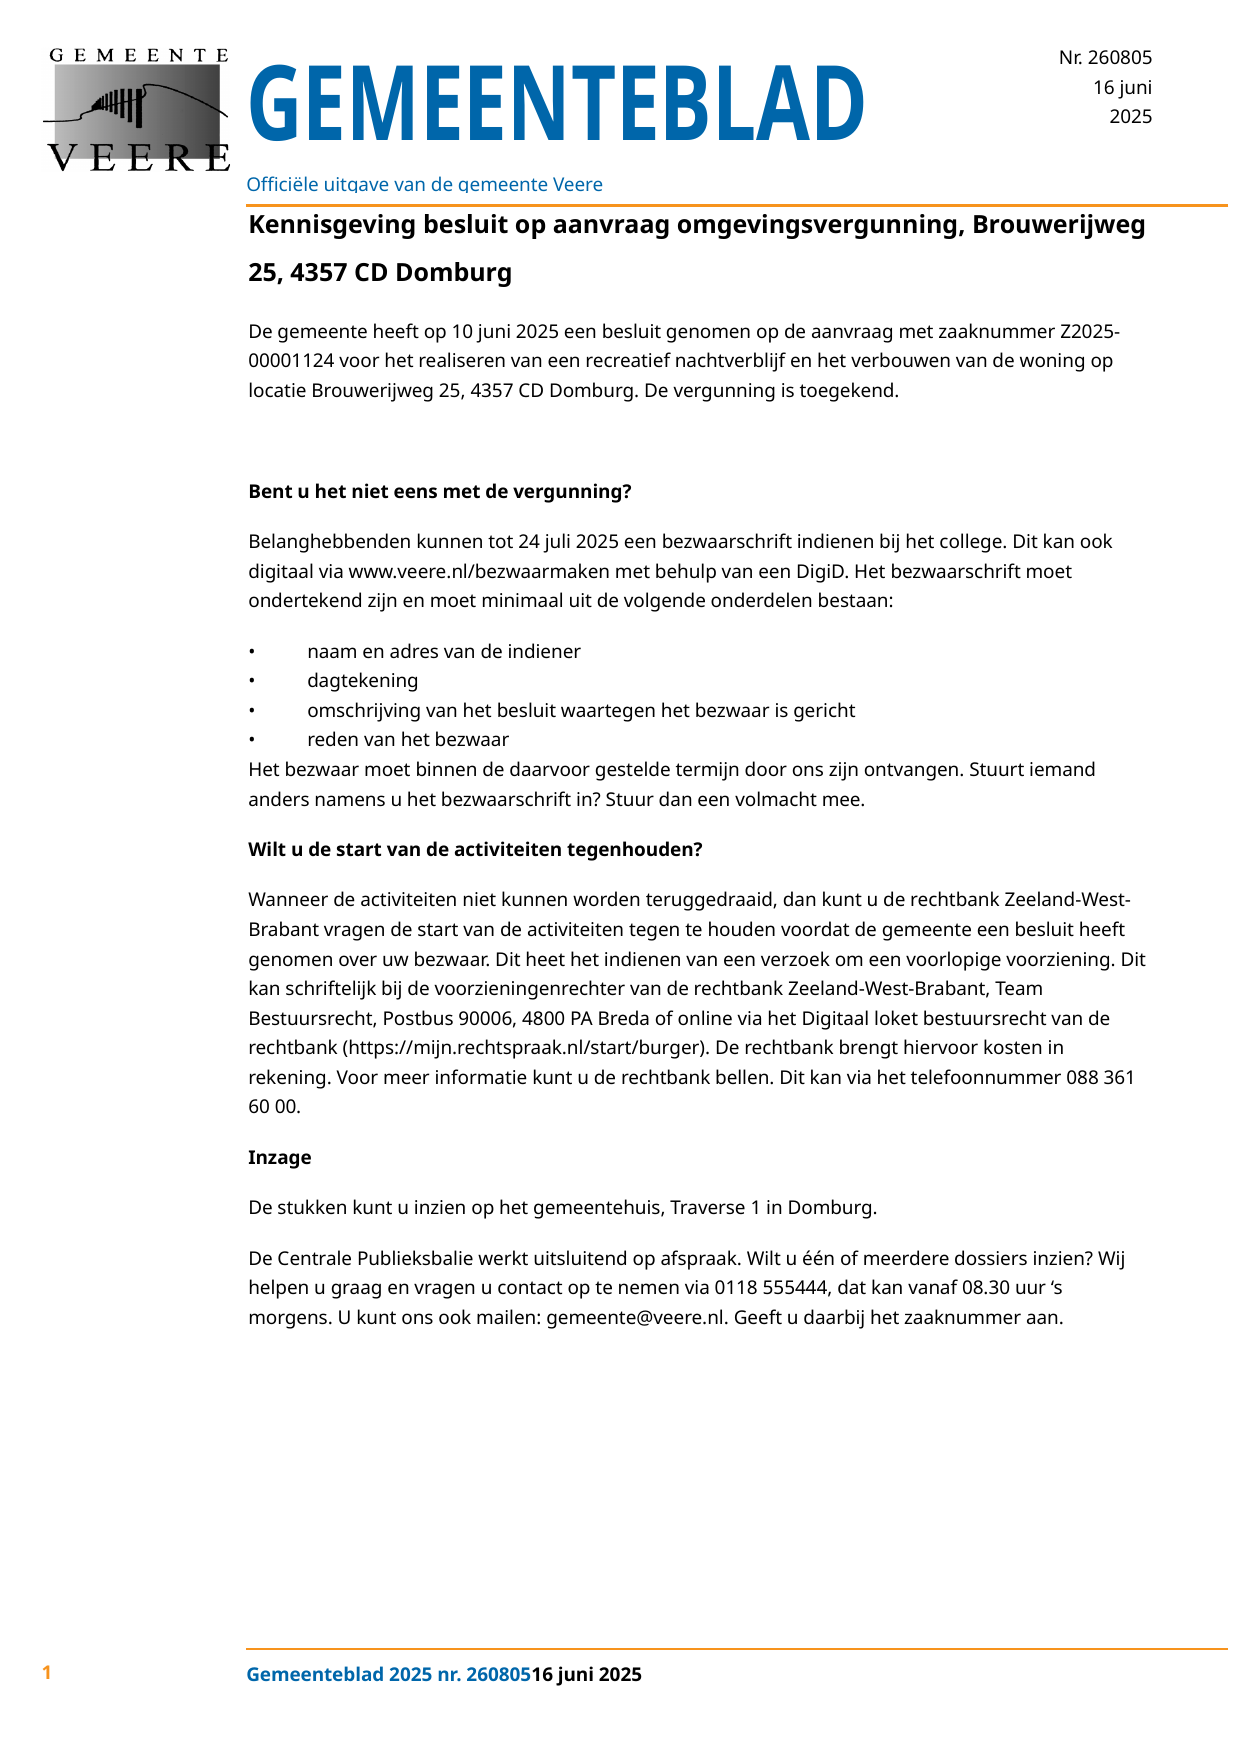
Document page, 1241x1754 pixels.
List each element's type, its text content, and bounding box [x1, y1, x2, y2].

text Wanneer de activiteiten niet kunnen worden teruggedraaid, dan kunt u de rechtbank Zeeland-West-Brabant vragen de start van de activiteiten tegen te houden voordat de gemeente een besluit heeft genomen over uw bezwaar. Dit heet het indienen van een verzoek om een voorlopige voorziening. Dit kan schriftelijk bij de voorzieningenrechter van de rechtbank Zeeland-West-Brabant, Team Bestuursrecht, Postbus 90006, 4800 PA Breda of online via het Digitaal loket bestuursrecht van de rechtbank (https://mijn.rechtspraak.nl/start/burger). De rechtbank brengt hiervoor kosten in rekening. Voor meer informatie kunt u de rechtbank bellen. Dit kan via het telefoonnummer 088 361 60 00. [248, 887, 1152, 1119]
text Belanghebbenden kunnen tot 24 juli 2025 een bezwaarschrift indienen bij het college. Dit kan ook digitaal via www.veere.nl/bezwaarmaken met behulp van een DigiD. Het bezwaarschrift moet ondertekend zijn en moet minimaal uit de volgende onderdelen bestaan: [248, 528, 1152, 613]
text De gemeente heeft op 10 juni 2025 een besluit genomen op de aanvraag met zaaknummer Z2025-00001124 voor het realiseren van een recreatief nachtverblijf en het verbouwen van de woning op locatie Brouwerijweg 25, 4357 CD Domburg. De vergunning is toegekend. [248, 318, 1152, 403]
text Bent u het niet eens met de vergunning? [248, 478, 1152, 504]
text Het bezwaar moet binnen de daarvoor gestelde termijn door ons zijn ontvangen. Stuurt iemand anders namens u het bezwaarschrift in? Stuur dan een volmacht mee. [248, 756, 1152, 812]
text De Centrale Publieksbalie werkt uitsluitend op afspraak. Wilt u één of meerdere dossiers inzien? Wij helpen u graag en vragen u contact op te nemen via 0118 555444, dat kan vanaf 08.30 uur ‘s morgens. U kunt ons ook mailen: gemeente@veere.nl. Geeft u daarbij het zaaknummer aan. [248, 1245, 1152, 1330]
text Wilt u de start van de activiteiten tegenhouden? [248, 836, 1152, 862]
text Kennisgeving besluit op aanvraag omgevingsvergunning, Brouwerijweg 25, 4357 CD Domburg [248, 207, 1152, 288]
list naam en adres van de indiener [248, 638, 1152, 664]
list omschrijving van het besluit waartegen het bezwaar is gericht [248, 697, 1152, 723]
text De stukken kunt u inzien op het gemeentehuis, Traverse 1 in Domburg. [248, 1194, 1152, 1220]
list reden van het bezwaar [248, 727, 1152, 752]
picture [41, 47, 231, 172]
text Inzage [248, 1144, 1152, 1170]
list dagtekening [248, 667, 1152, 693]
